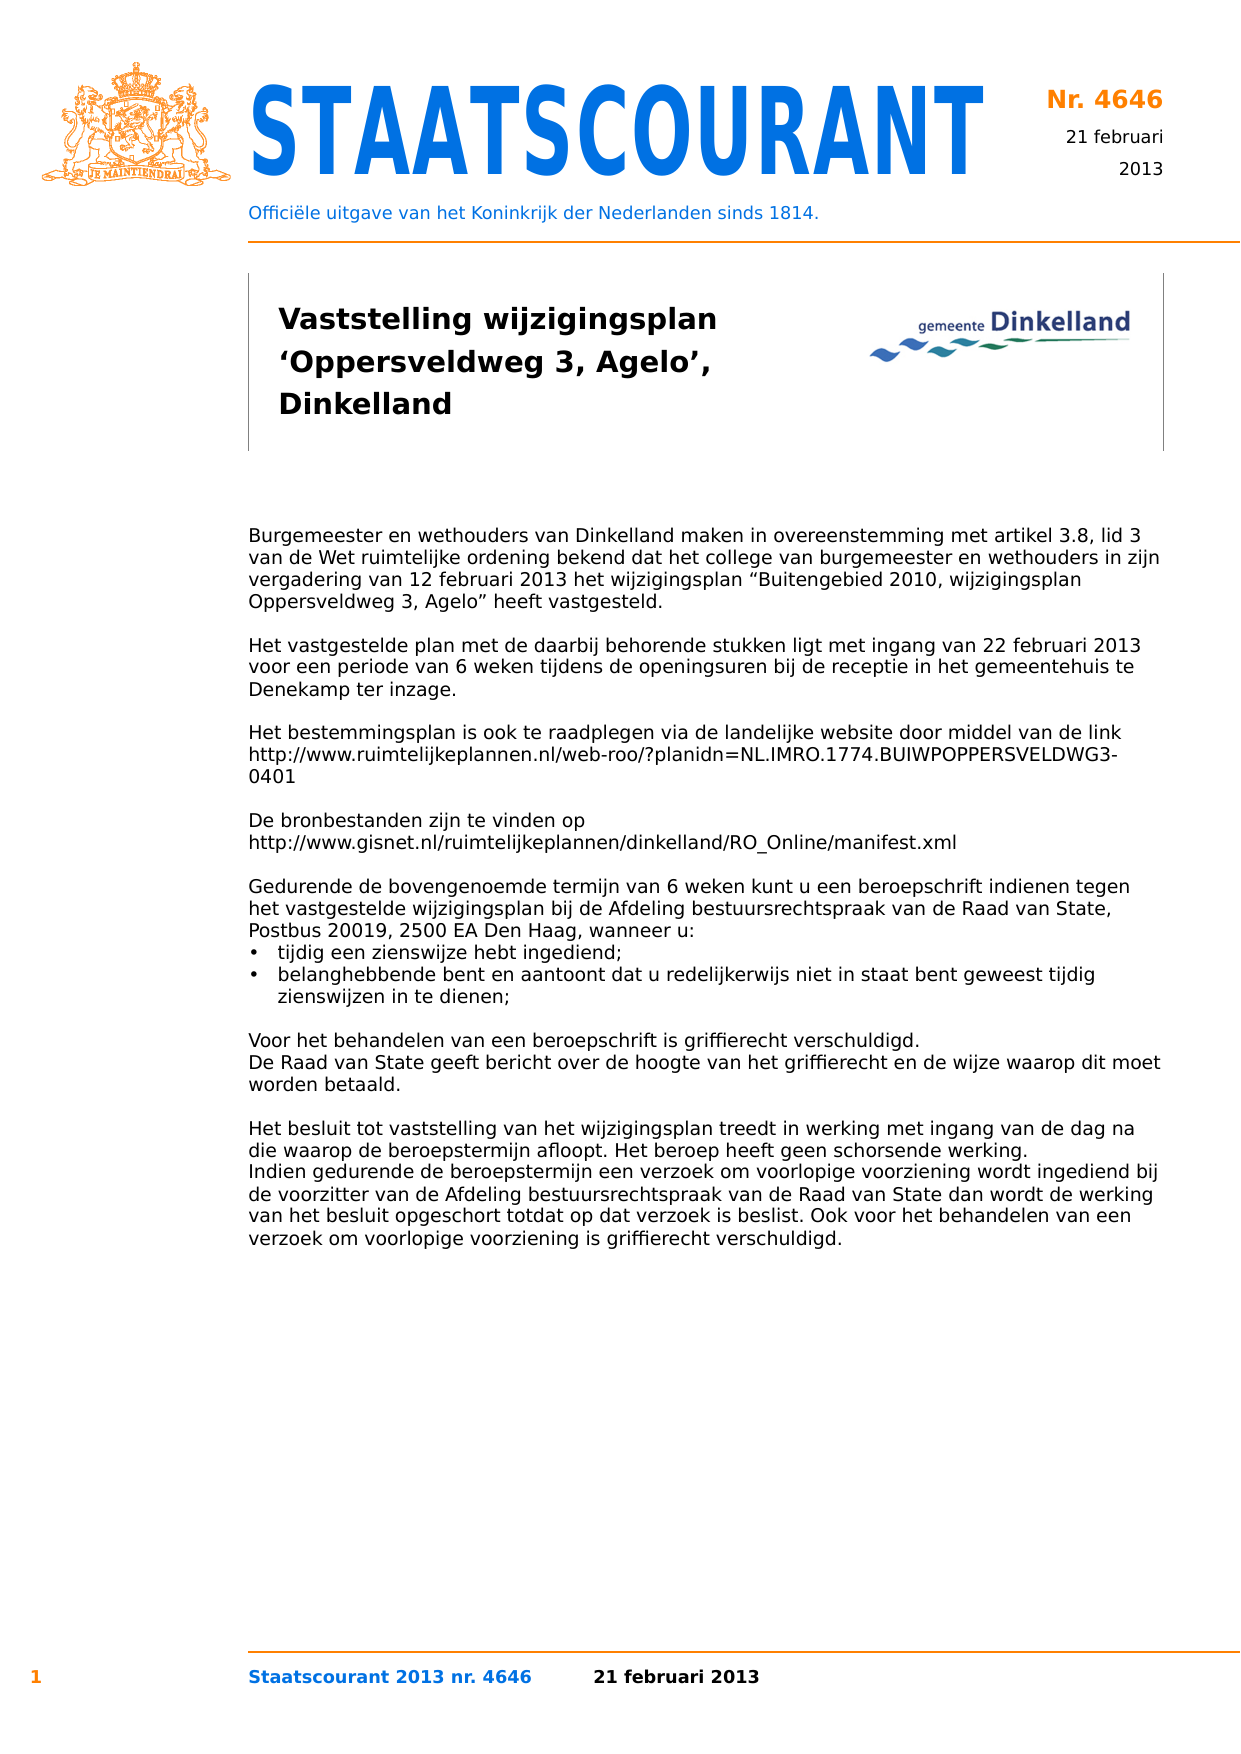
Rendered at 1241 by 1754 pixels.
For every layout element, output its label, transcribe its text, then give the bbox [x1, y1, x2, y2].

text Gedurende de bovengenoemde termijn van 6 weken kunt u een beroepschrift indienen tegen het vastgestelde wijzigingsplan bij de Afdeling bestuursrechtspraak van de Raad van State, Postbus 20019, 2500 EA Den Haag, wanneer u: [248, 876, 1163, 942]
text • tijdig een zienswijze hebt ingediend; [248, 942, 1163, 964]
text Het vastgestelde plan met de daarbij behorende stukken ligt met ingang van 22 februari 2013 voor een periode van 6 weken tijdens de openingsuren bij de receptie in het gemeentehuis te Denekamp ter inzage. [248, 634, 1163, 700]
table_cell 21 februari [998, 121, 1240, 153]
text • belanghebbende bent en aantoont dat u redelijkerwijs niet in staat bent geweest tijdig zienswijzen in te dienen; [248, 964, 1163, 1008]
table_cell 2013 [998, 153, 1240, 203]
text Indien gedurende de beroepstermijn een verzoek om voorlopige voorziening wordt ingediend bij de voorzitter van de Afdeling bestuursrechtspraak van de Raad van State dan wordt de werking van het besluit opgeschort totdat op dat verzoek is beslist. Ook voor het behandelen van een verzoek om voorlopige voorziening is griffierecht verschuldigd. [248, 1161, 1163, 1249]
picture [867, 302, 1134, 368]
text Voor het behandelen van een beroepschrift is griffierecht verschuldigd. [248, 1030, 1163, 1052]
text De bronbestanden zijn te vinden op http://www.gisnet.nl/ruimtelijkeplannen/dinkelland/RO_Online/manifest.xml [248, 810, 1163, 854]
table_header Nr. 4646 [998, 62, 1240, 121]
text Het bestemmingsplan is ook te raadplegen via de landelijke website door middel van de link [248, 722, 1163, 744]
text De Raad van State geeft bericht over de hoogte van het griffierecht en de wijze waarop dit moet worden betaald. [248, 1052, 1163, 1096]
table_header STAATSCOURANT [248, 62, 998, 203]
table_cell Officiële uitgave van het Koninkrijk der Nederlanden sinds 1814. [248, 203, 1240, 241]
subtitle Vaststelling wijzigingsplan ‘Oppersveldweg 3, Agelo’, Dinkelland [249, 273, 1163, 451]
text http://www.ruimtelijkeplannen.nl/web-roo/?planidn=NL.IMRO.1774.BUIWPOPPERSVELDWG3-0401 [248, 744, 1163, 788]
table_header [25, 62, 248, 241]
text Burgemeester en wethouders van Dinkelland maken in overeenstemming met artikel 3.8, lid 3 van de Wet ruimtelijke ordening bekend dat het college van burgemeester en wethouders in zijn vergadering van 12 februari 2013 het wijzigingsplan “Buitengebied 2010, wijzigingsplan Oppersveldweg 3, Agelo” heeft vastgesteld. [248, 525, 1163, 613]
text Het besluit tot vaststelling van het wijzigingsplan treedt in werking met ingang van de dag na die waarop de beroepstermijn afloopt. Het beroep heeft geen schorsende werking. [248, 1117, 1163, 1161]
picture [41, 62, 231, 186]
